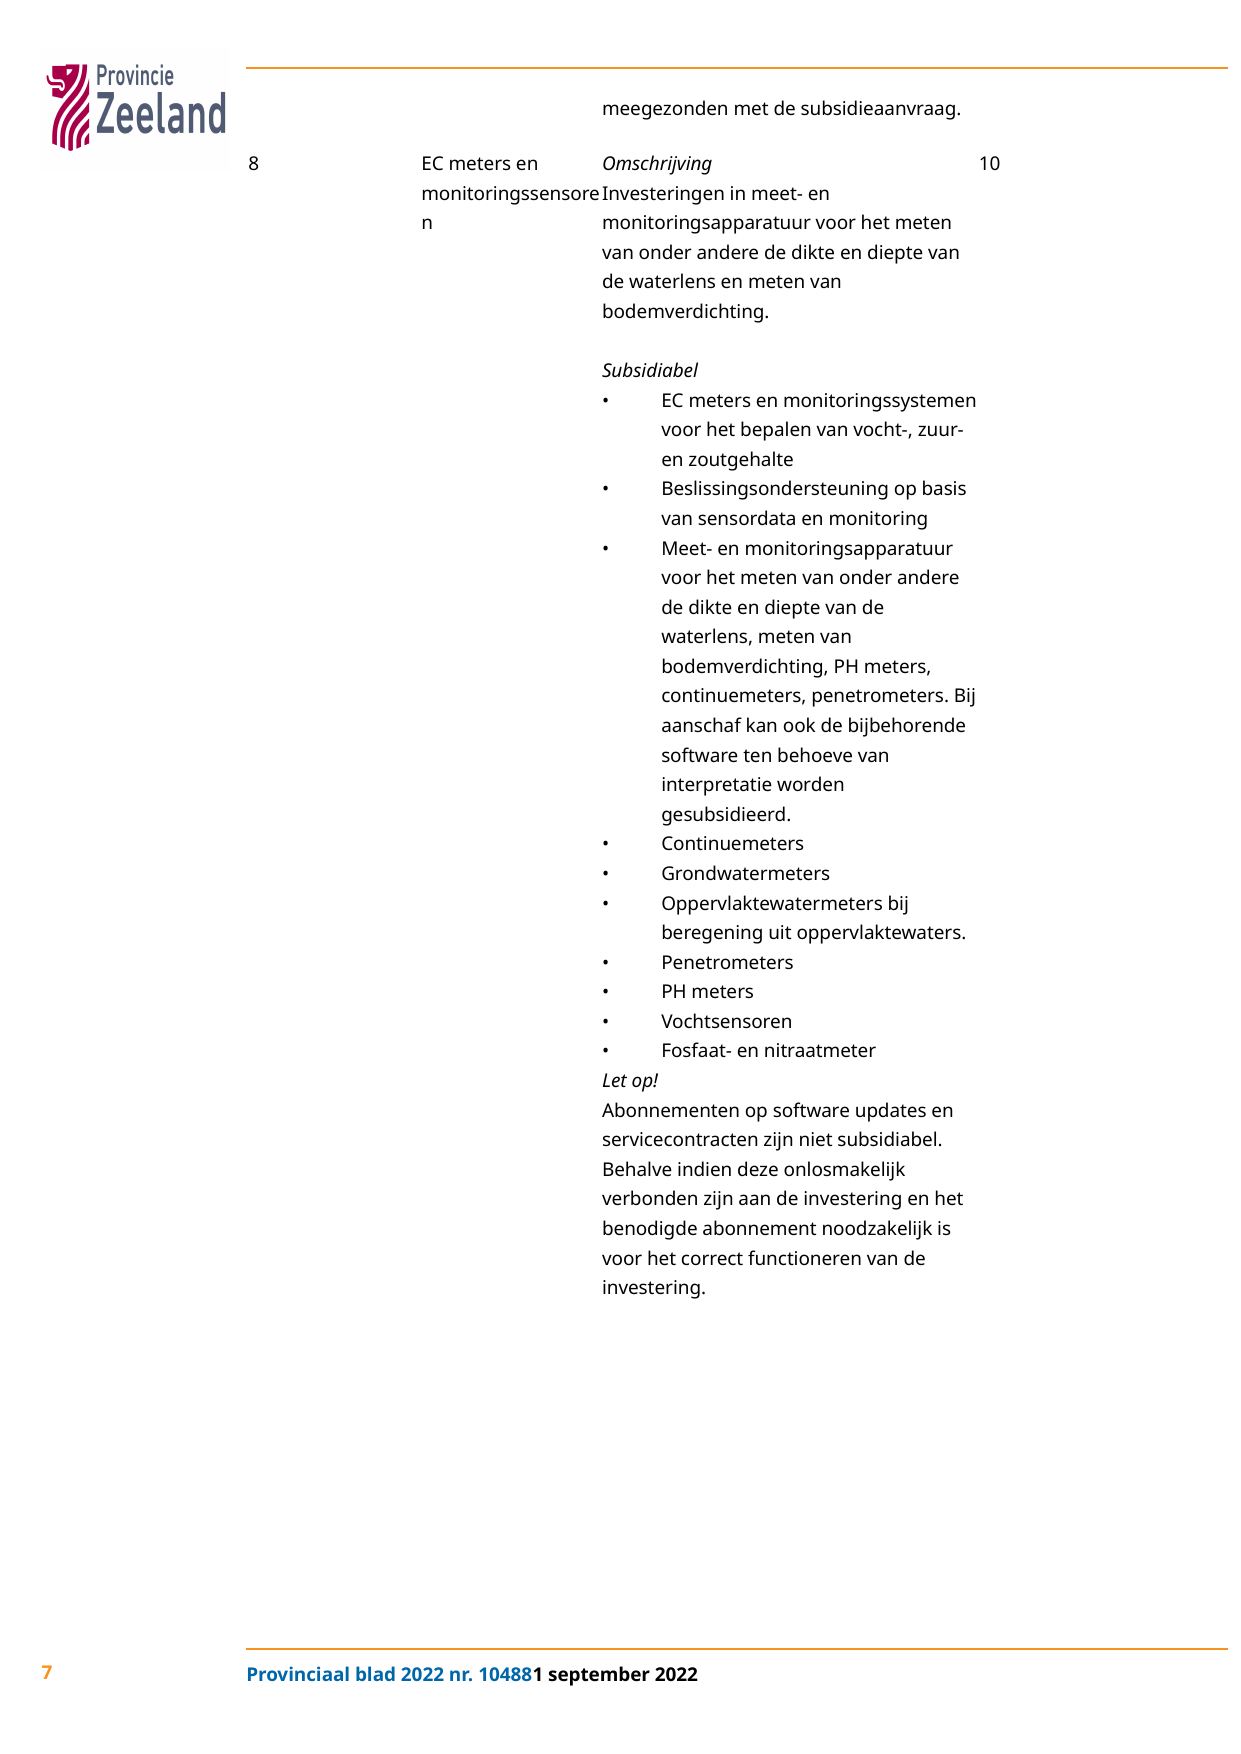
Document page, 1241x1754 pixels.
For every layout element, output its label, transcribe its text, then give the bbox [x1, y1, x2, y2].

table_cell 8 [248, 150, 421, 1329]
table_cell EC meters en monitoringssensoren [421, 150, 602, 1329]
table_cell Omschrijving Investeringen in meet- en monitoringsapparatuur voor het meten van onder andere de dikte en diepte van de waterlens en meten van bodemverdichting. Subsidiabel EC meters en monitoringssystemen voor het bepalen van vocht-, zuur- en zoutgehalte Beslissingsondersteuning op basis van sensordata en monitoring Meet- en monitoringsapparatuur voor het meten van onder andere de dikte en diepte van de waterlens, meten van bodemverdichting, PH meters, continuemeters, penetrometers. Bij aanschaf kan ook de bijbehorende software ten behoeve van interpretatie worden gesubsidieerd. Continuemeters Grondwatermeters Oppervlaktewatermeters bij beregening uit oppervlaktewaters. Penetrometers PH meters Vochtsensoren Fosfaat- en nitraatmeter Let op! Abonnementen op software updates en servicecontracten zijn niet subsidiabel. Behalve indien deze onlosmakelijk verbonden zijn aan de investering en het benodigde abonnement noodzakelijk is voor het correct functioneren van de investering. [602, 150, 978, 1329]
table_cell [421, 95, 602, 150]
table_cell [979, 95, 1152, 150]
picture [41, 47, 231, 172]
table_cell 10 [979, 150, 1152, 1329]
table_cell [248, 95, 421, 150]
table_cell meegezonden met de subsidieaanvraag. [602, 95, 978, 150]
